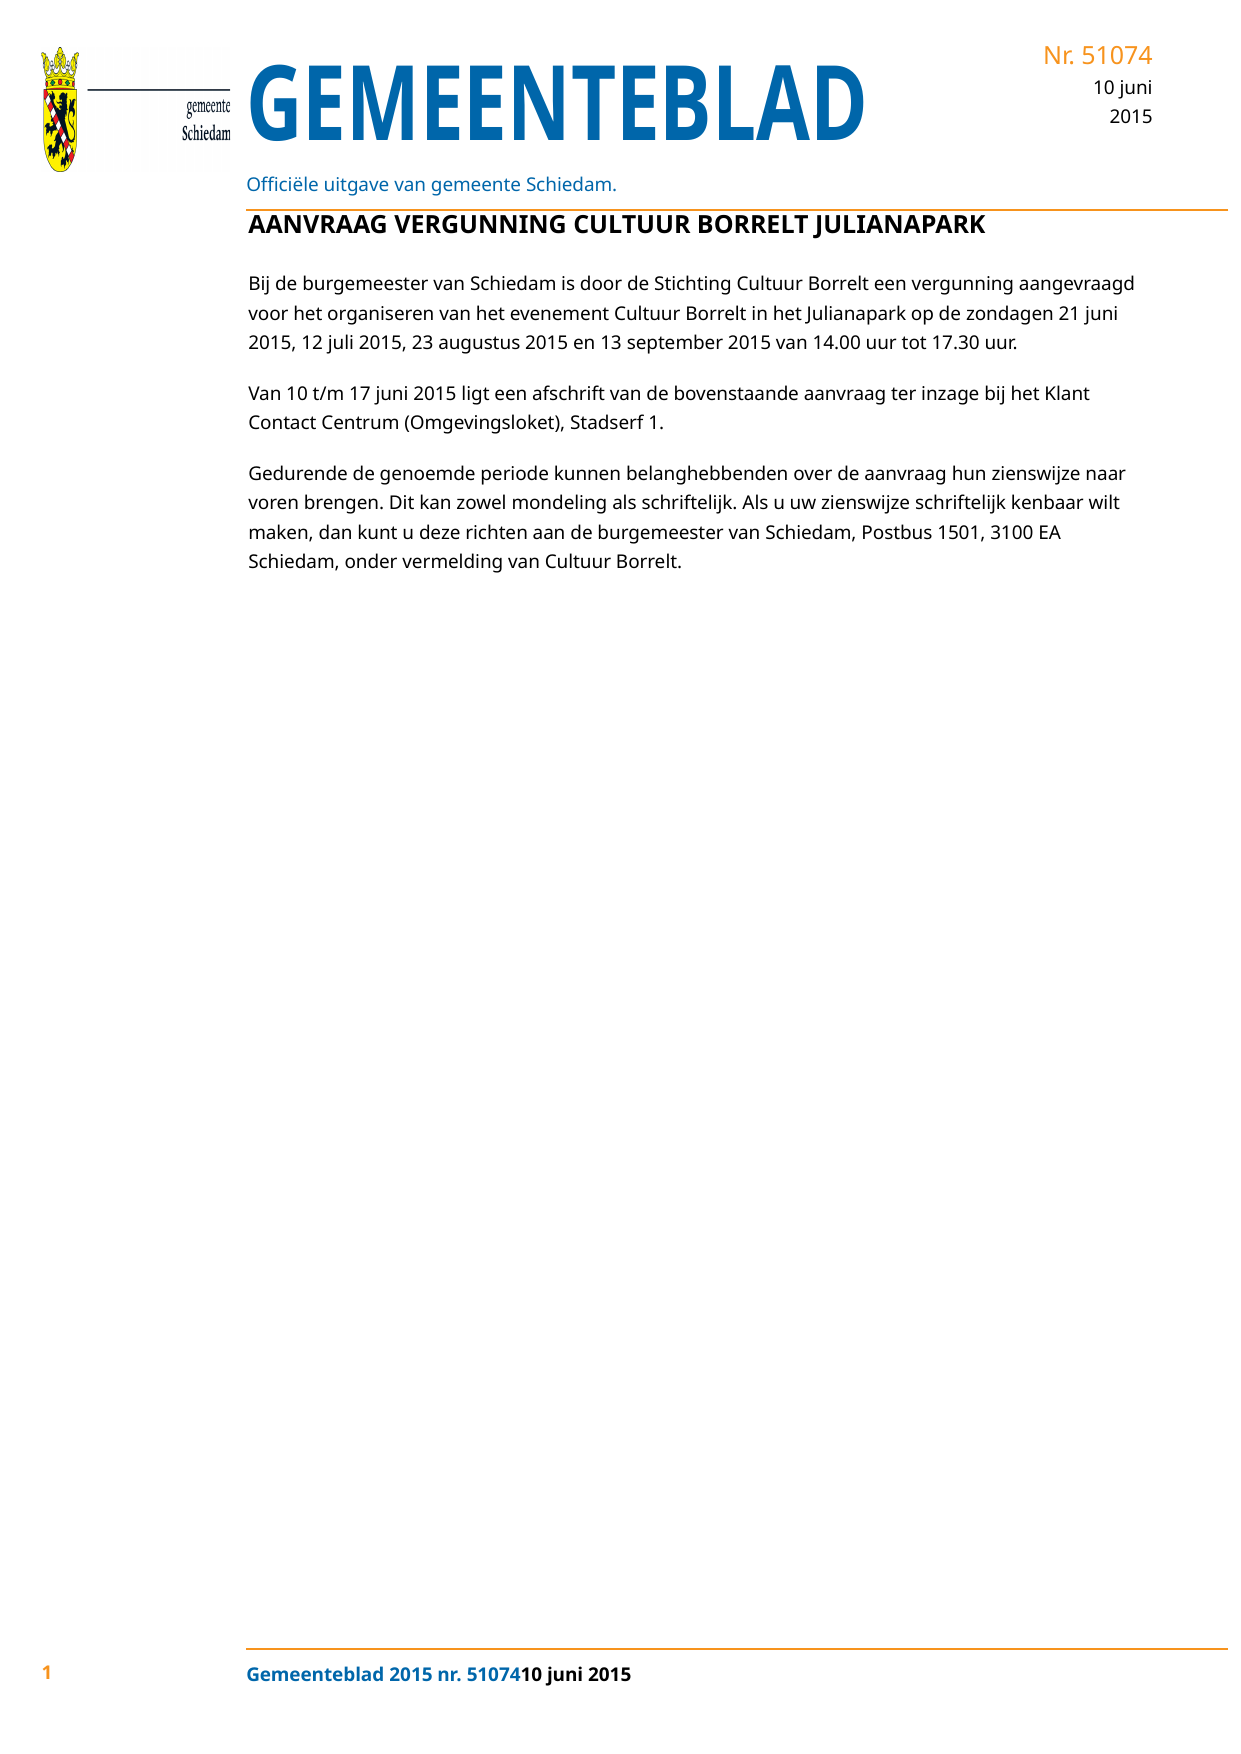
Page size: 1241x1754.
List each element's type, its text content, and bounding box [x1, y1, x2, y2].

text Van 10 t/m 17 juni 2015 ligt een afschrift van de bovenstaande aanvraag ter inzage bij het Klant Contact Centrum (Omgevingsloket), Stadserf 1. [248, 380, 1152, 435]
picture [41, 47, 231, 172]
text AANVRAAG VERGUNNING CULTUUR BORRELT JULIANAPARK [248, 211, 1152, 241]
text Gedurende de genoemde periode kunnen belanghebbenden over de aanvraag hun zienswijze naar voren brengen. Dit kan zowel mondeling als schriftelijk. Als u uw zienswijze schriftelijk kenbaar wilt maken, dan kunt u deze richten aan de burgemeester van Schiedam, Postbus 1501, 3100 EA Schiedam, onder vermelding van Cultuur Borrelt. [248, 460, 1152, 574]
text Bij de burgemeester van Schiedam is door de Stichting Cultuur Borrelt een vergunning aangevraagd voor het organiseren van het evenement Cultuur Borrelt in het Julianapark op de zondagen 21 juni 2015, 12 juli 2015, 23 augustus 2015 en 13 september 2015 van 14.00 uur tot 17.30 uur. [248, 270, 1152, 355]
